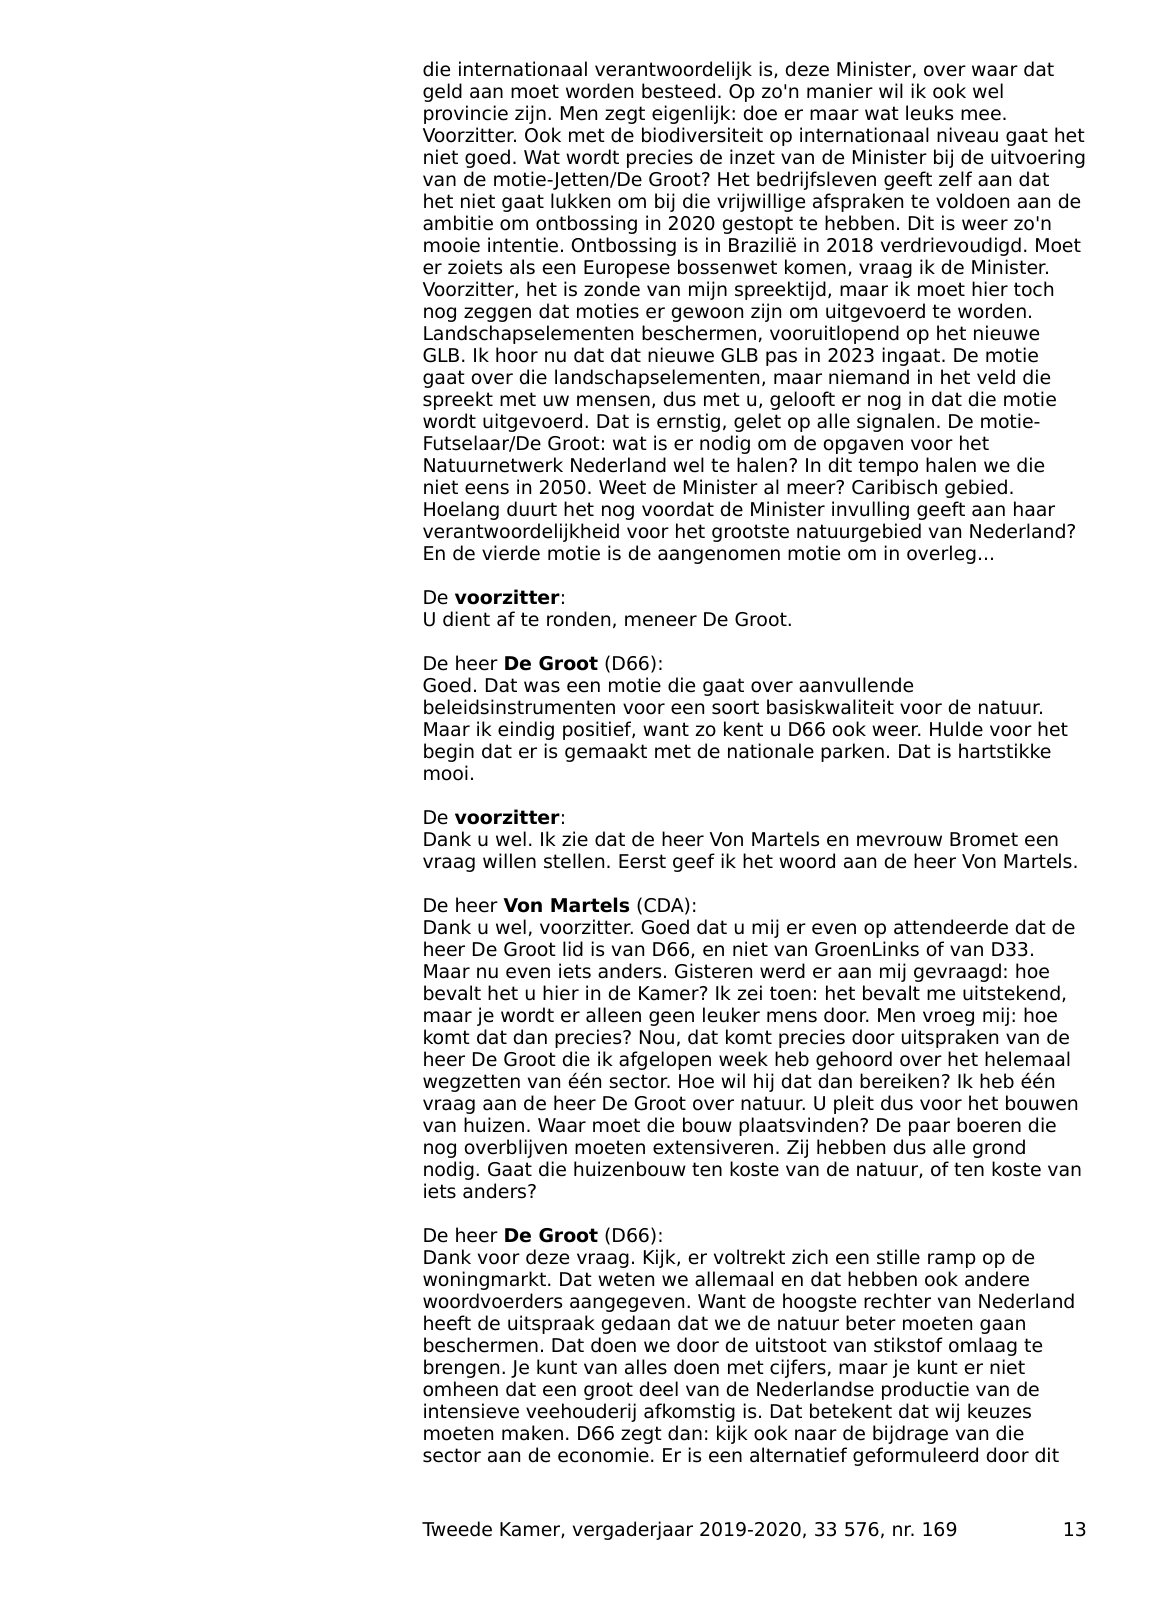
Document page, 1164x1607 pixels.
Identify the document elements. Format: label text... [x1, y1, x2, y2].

text Goed. Dat was een motie die gaat over aanvullende beleidsinstrumenten voor een soort basiskwaliteit voor de natuur. [422, 675, 1087, 719]
text die internationaal verantwoordelijk is, deze Minister, over waar dat geld aan moet worden besteed. Op zo'n manier wil ik ook wel provincie zijn. Men zegt eigenlijk: doe er maar wat leuks mee. [422, 59, 1087, 125]
text Maar ik eindig positief, want zo kent u D66 ook weer. Hulde voor het begin dat er is gemaakt met de nationale parken. Dat is hartstikke mooi. [422, 719, 1087, 785]
text De voorzitter: [422, 807, 1087, 829]
text Dank voor deze vraag. Kijk, er voltrekt zich een stille ramp op de woningmarkt. Dat weten we allemaal en dat hebben ook andere woordvoerders aangegeven. Want de hoogste rechter van Nederland heeft de uitspraak gedaan dat we de natuur beter moeten gaan beschermen. Dat doen we door de uitstoot van stikstof omlaag te brengen. Je kunt van alles doen met cijfers, maar je kunt er niet omheen dat een groot deel van de Nederlandse productie van de intensieve veehouderij afkomstig is. Dat betekent dat wij keuzes moeten maken. D66 zegt dan: kijk ook naar de bijdrage van die sector aan de economie. Er is een alternatief geformuleerd door dit [422, 1247, 1087, 1467]
text Dank u wel, voorzitter. Goed dat u mij er even op attendeerde dat de heer De Groot lid is van D66, en niet van GroenLinks of van D33. Maar nu even iets anders. Gisteren werd er aan mij gevraagd: hoe bevalt het u hier in de Kamer? Ik zei toen: het bevalt me uitstekend, maar je wordt er alleen geen leuker mens door. Men vroeg mij: hoe komt dat dan precies? Nou, dat komt precies door uitspraken van de heer De Groot die ik afgelopen week heb gehoord over het helemaal wegzetten van één sector. Hoe wil hij dat dan bereiken? Ik heb één vraag aan de heer De Groot over natuur. U pleit dus voor het bouwen van huizen. Waar moet die bouw plaatsvinden? De paar boeren die nog overblijven moeten extensiveren. Zij hebben dus alle grond nodig. Gaat die huizenbouw ten koste van de natuur, of ten koste van iets anders? [422, 917, 1087, 1203]
text U dient af te ronden, meneer De Groot. [422, 609, 1087, 631]
text Voorzitter. Ook met de biodiversiteit op internationaal niveau gaat het niet goed. Wat wordt precies de inzet van de Minister bij de uitvoering van de motie-Jetten/De Groot? Het bedrijfsleven geeft zelf aan dat het niet gaat lukken om bij die vrijwillige afspraken te voldoen aan de ambitie om ontbossing in 2020 gestopt te hebben. Dit is weer zo'n mooie intentie. Ontbossing is in Brazilië in 2018 verdrievoudigd. Moet er zoiets als een Europese bossenwet komen, vraag ik de Minister. [422, 125, 1087, 279]
text De heer Von Martels (CDA): [422, 895, 1087, 917]
text Dank u wel. Ik zie dat de heer Von Martels en mevrouw Bromet een vraag willen stellen. Eerst geef ik het woord aan de heer Von Martels. [422, 829, 1087, 873]
text De heer De Groot (D66): [422, 653, 1087, 675]
text Voorzitter, het is zonde van mijn spreektijd, maar ik moet hier toch nog zeggen dat moties er gewoon zijn om uitgevoerd te worden. Landschapselementen beschermen, vooruitlopend op het nieuwe GLB. Ik hoor nu dat dat nieuwe GLB pas in 2023 ingaat. De motie gaat over die landschapselementen, maar niemand in het veld die spreekt met uw mensen, dus met u, gelooft er nog in dat die motie wordt uitgevoerd. Dat is ernstig, gelet op alle signalen. De motie-Futselaar/De Groot: wat is er nodig om de opgaven voor het Natuurnetwerk Nederland wel te halen? In dit tempo halen we die niet eens in 2050. Weet de Minister al meer? Caribisch gebied. Hoelang duurt het nog voordat de Minister invulling geeft aan haar verantwoordelijkheid voor het grootste natuurgebied van Nederland? En de vierde motie is de aangenomen motie om in overleg... [422, 279, 1087, 564]
text De voorzitter: [422, 587, 1087, 609]
text De heer De Groot (D66): [422, 1225, 1087, 1247]
